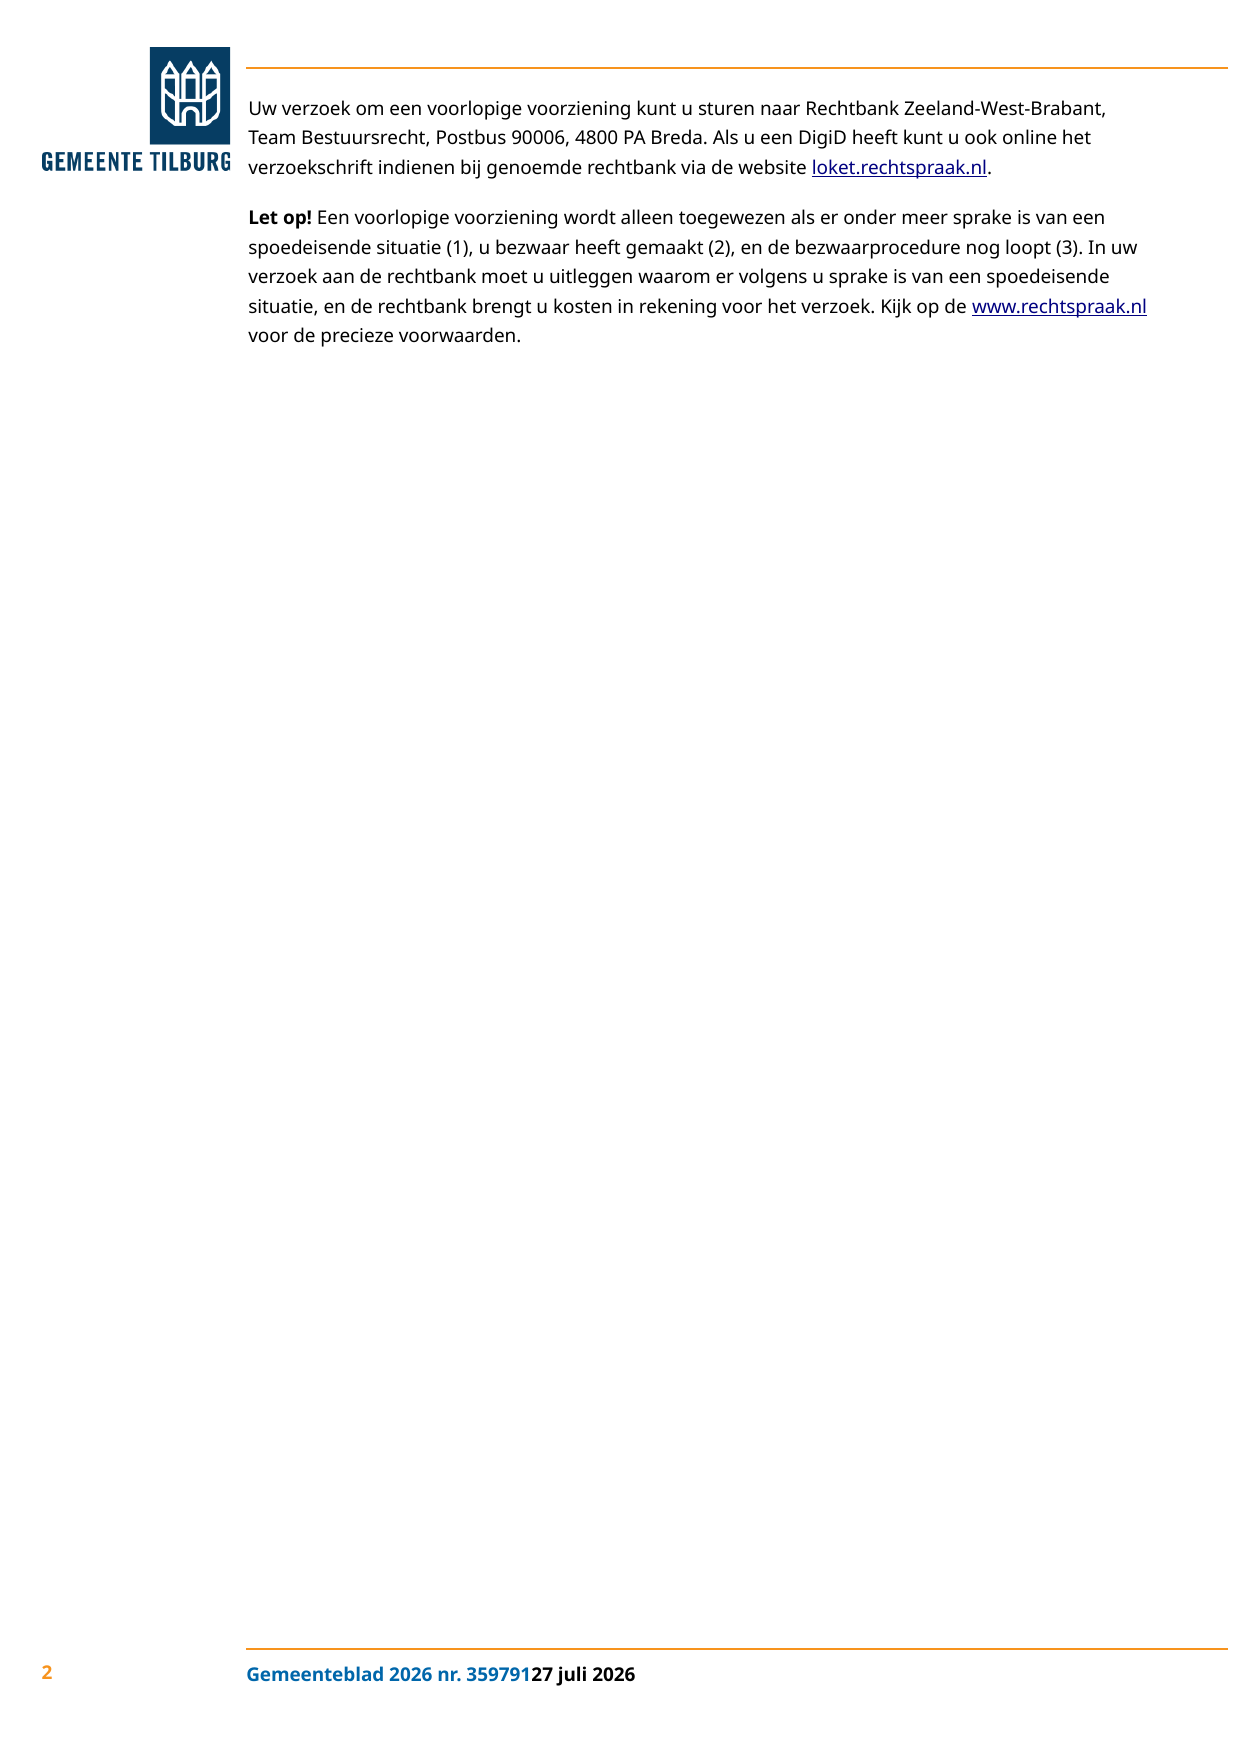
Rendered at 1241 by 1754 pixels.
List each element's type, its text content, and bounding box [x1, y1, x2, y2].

text Uw verzoek om een voorlopige voorziening kunt u sturen naar Rechtbank Zeeland-West-Brabant, Team Bestuursrecht, Postbus 90006, 4800 PA Breda. Als u een DigiD heeft kunt u ook online het verzoekschrift indienen bij genoemde rechtbank via de website loket.rechtspraak.nl. [248, 95, 1152, 180]
text Let op! Een voorlopige voorziening wordt alleen toegewezen als er onder meer sprake is van een spoedeisende situatie (1), u bezwaar heeft gemaakt (2), en de bezwaarprocedure nog loopt (3). In uw verzoek aan de rechtbank moet u uitleggen waarom er volgens u sprake is van een spoedeisende situatie, en de rechtbank brengt u kosten in rekening voor het verzoek. Kijk op de www.rechtspraak.nl voor de precieze voorwaarden. [248, 204, 1152, 348]
picture [41, 47, 231, 172]
